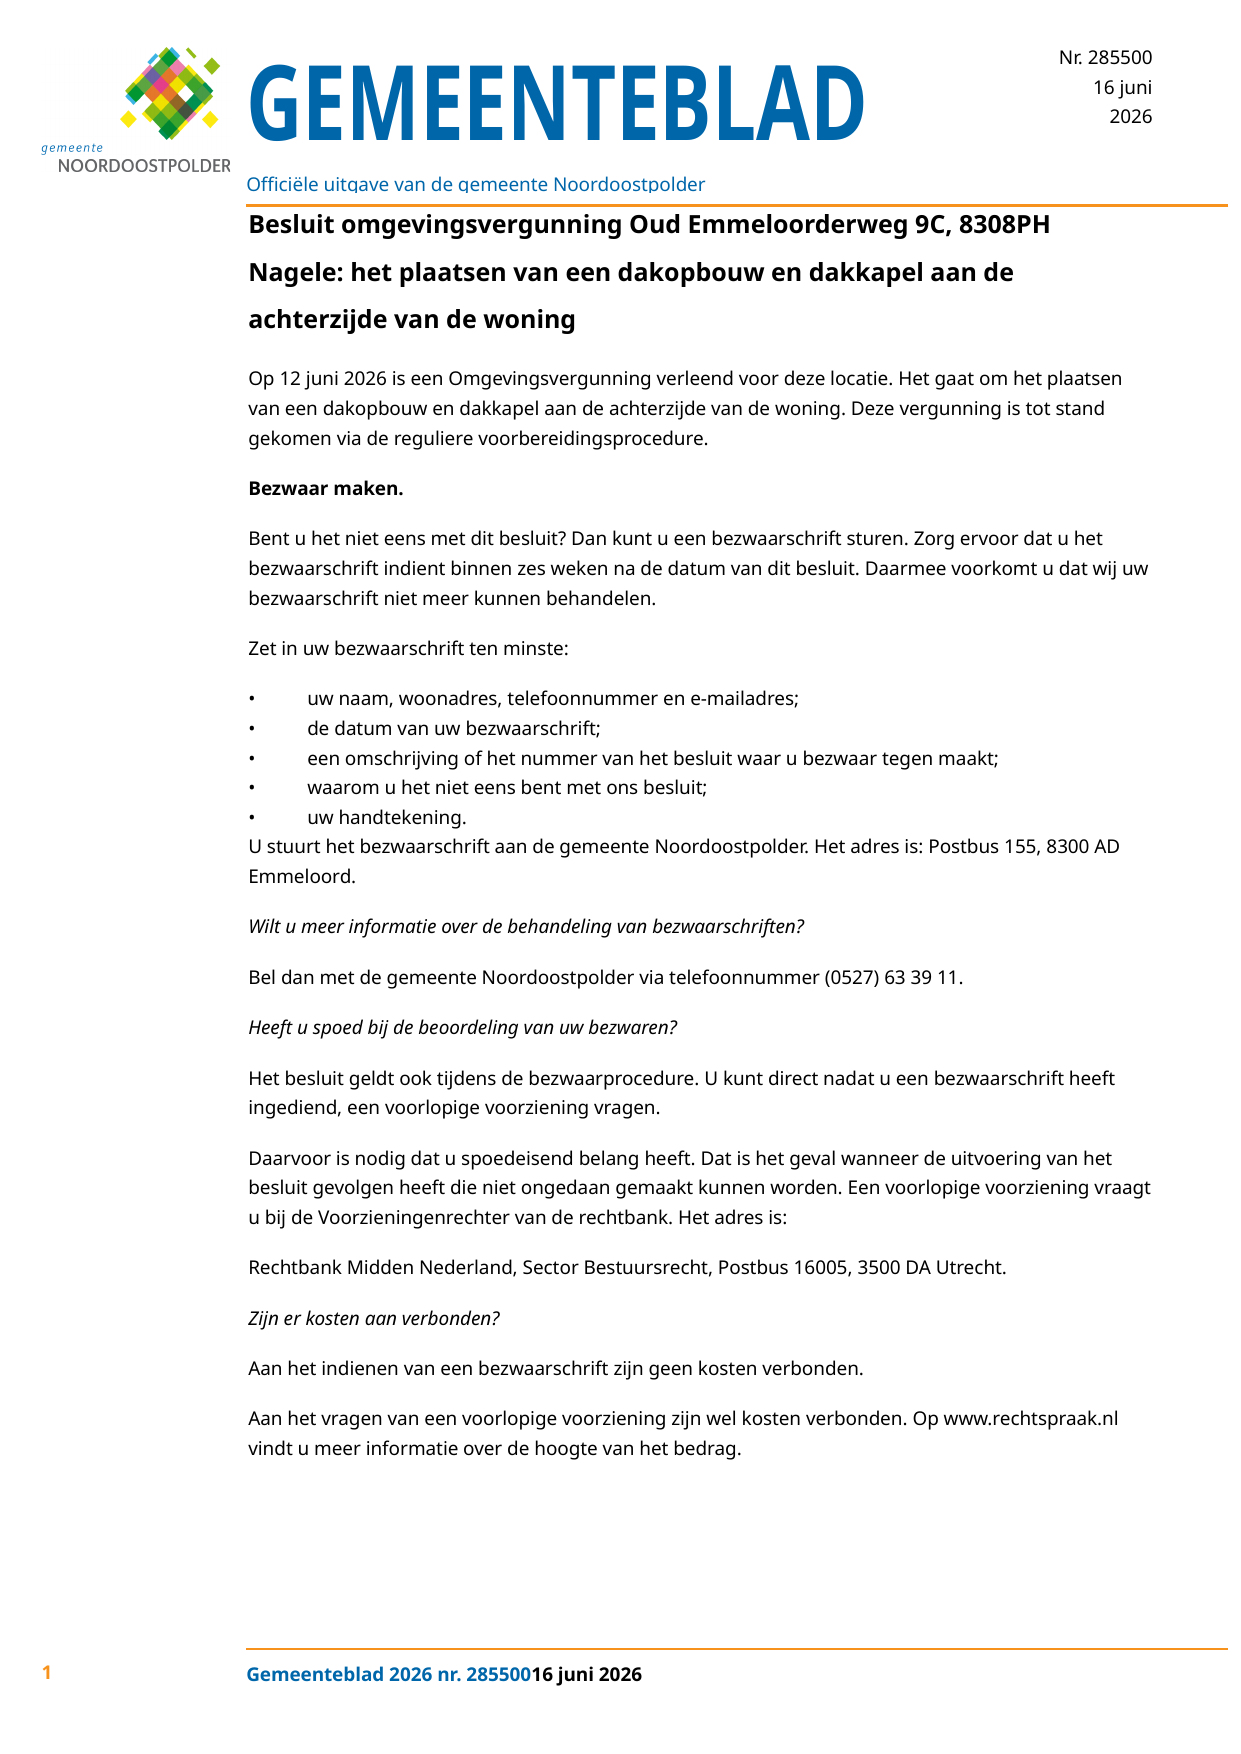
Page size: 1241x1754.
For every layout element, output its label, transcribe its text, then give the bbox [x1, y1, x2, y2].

text Rechtbank Midden Nederland, Sector Bestuursrecht, Postbus 16005, 3500 DA Utrecht. [248, 1254, 1152, 1280]
text Bent u het niet eens met dit besluit? Dan kunt u een bezwaarschrift sturen. Zorg ervoor dat u het bezwaarschrift indient binnen zes weken na de datum van dit besluit. Daarmee voorkomt u dat wij uw bezwaarschrift niet meer kunnen behandelen. [248, 526, 1152, 610]
text Zijn er kosten aan verbonden? [248, 1305, 1152, 1330]
text Aan het indienen van een bezwaarschrift zijn geen kosten verbonden. [248, 1355, 1152, 1381]
text Daarvoor is nodig dat u spoedeisend belang heeft. Dat is het geval wanneer de uitvoering van het besluit gevolgen heeft die niet ongedaan gemaakt kunnen worden. Een voorlopige voorziening vraagt u bij de Voorzieningenrechter van de rechtbank. Het adres is: [248, 1145, 1152, 1229]
list waarom u het niet eens bent met ons besluit; [248, 774, 1152, 800]
text Op 12 juni 2026 is een Omgevingsvergunning verleend voor deze locatie. Het gaat om het plaatsen van een dakopbouw en dakkapel aan de achterzijde van de woning. Deze vergunning is tot stand gekomen via de reguliere voorbereidingsprocedure. [248, 366, 1152, 450]
list uw handtekening. [248, 804, 1152, 829]
text U stuurt het bezwaarschrift aan de gemeente Noordoostpolder. Het adres is: Postbus 155, 8300 AD Emmeloord. [248, 833, 1152, 889]
text Wilt u meer informatie over de behandeling van bezwaarschriften? [248, 913, 1152, 939]
text Aan het vragen van een voorlopige voorziening zijn wel kosten verbonden. Op www.rechtspraak.nl vindt u meer informatie over de hoogte van het bedrag. [248, 1406, 1152, 1461]
text Bezwaar maken. [248, 475, 1152, 501]
list een omschrijving of het nummer van het besluit waar u bezwaar tegen maakt; [248, 745, 1152, 770]
text Bel dan met de gemeente Noordoostpolder via telefoonnummer (0527) 63 39 11. [248, 964, 1152, 989]
picture [41, 47, 231, 172]
text Zet in uw bezwaarschrift ten minste: [248, 635, 1152, 661]
text Heeft u spoed bij de beoordeling van uw bezwaren? [248, 1014, 1152, 1040]
list uw naam, woonadres, telefoonnummer en e-mailadres; [248, 686, 1152, 711]
list de datum van uw bezwaarschrift; [248, 715, 1152, 741]
text Besluit omgevingsvergunning Oud Emmeloorderweg 9C, 8308PH Nagele: het plaatsen van een dakopbouw en dakkapel aan de achterzijde van de woning [248, 207, 1152, 336]
text Het besluit geldt ook tijdens de bezwaarprocedure. U kunt direct nadat u een bezwaarschrift heeft ingediend, een voorlopige voorziening vragen. [248, 1065, 1152, 1120]
